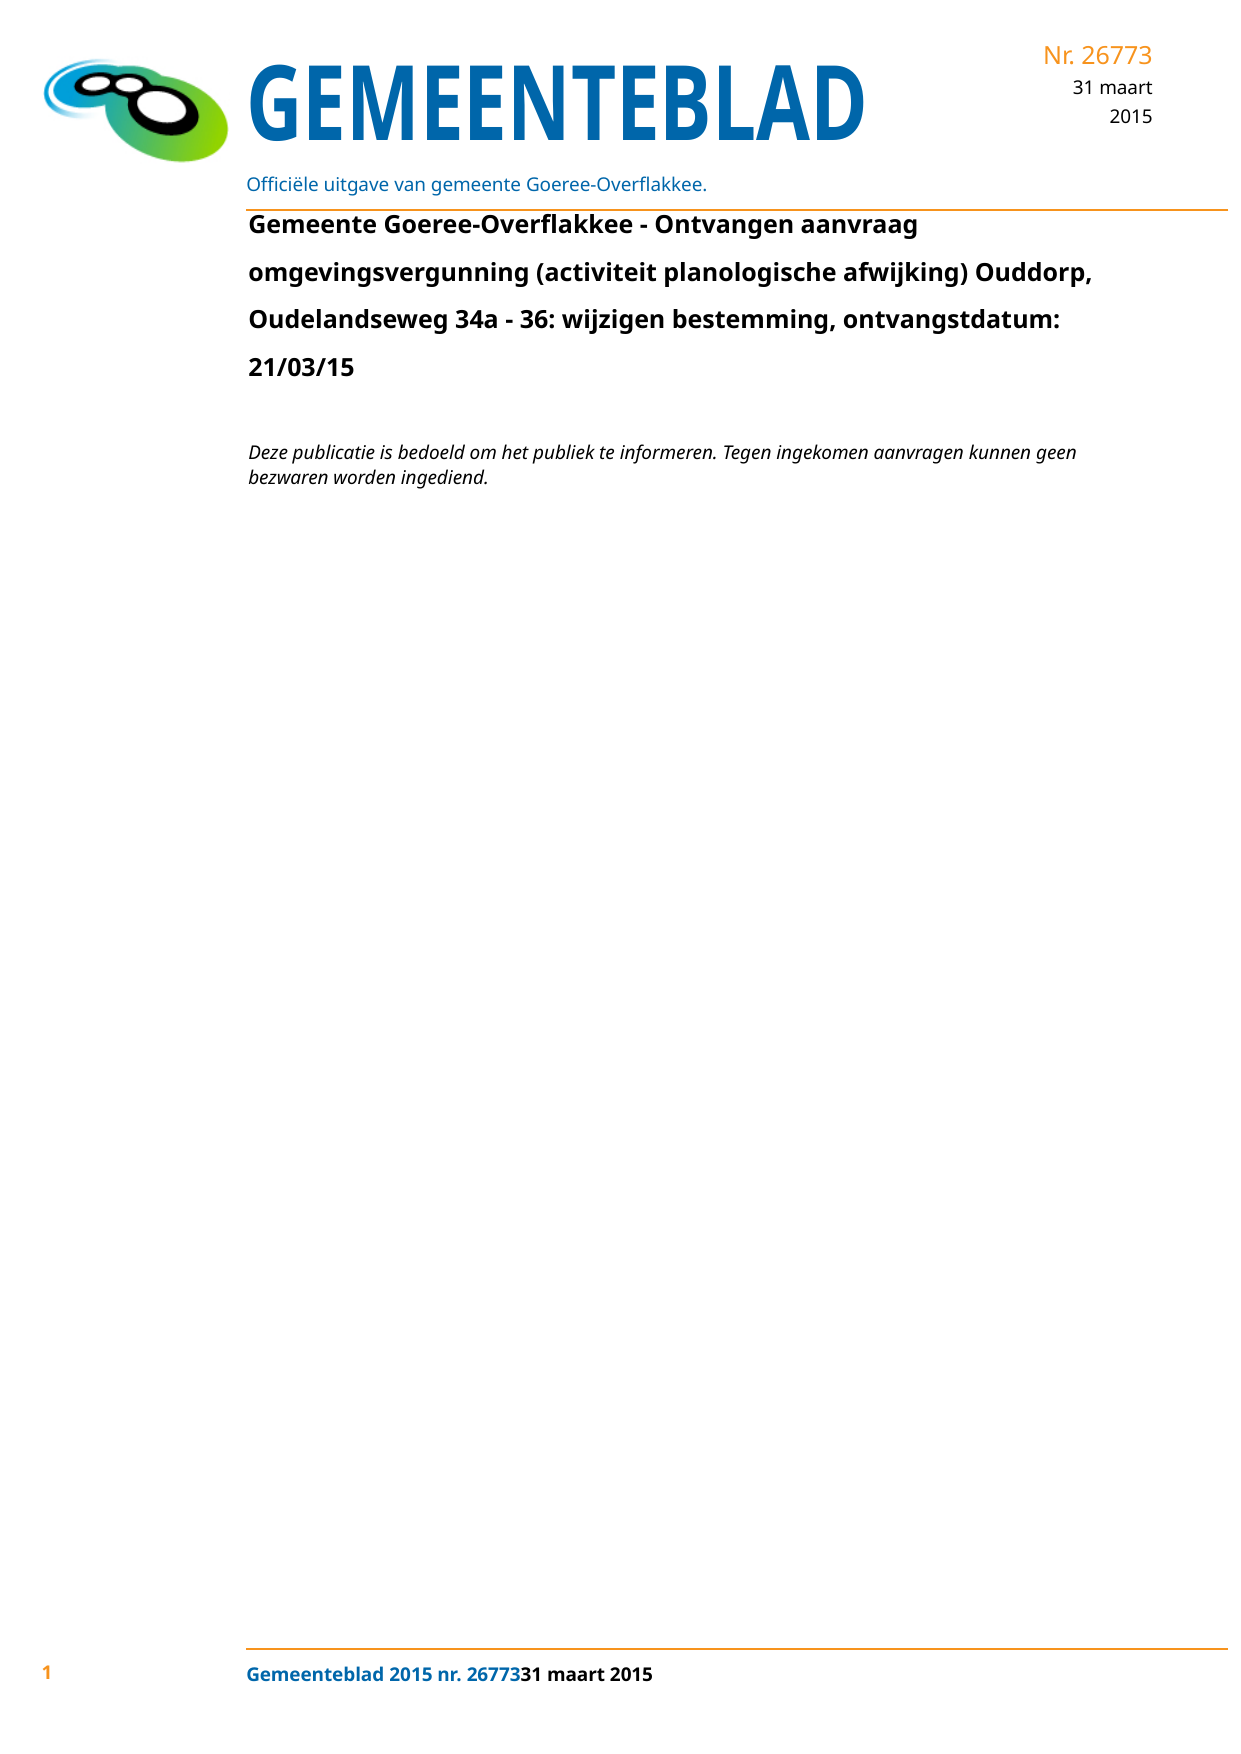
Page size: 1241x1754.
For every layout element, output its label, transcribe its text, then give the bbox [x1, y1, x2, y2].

text Gemeente Goeree-Overflakkee - Ontvangen aanvraag omgevingsvergunning (activiteit planologische afwijking) Ouddorp, Oudelandseweg 34a - 36: wijzigen bestemming, ontvangstdatum: 21/03/15 [248, 211, 1152, 384]
text Deze publicatie is bedoeld om het publiek te informeren. Tegen ingekomen aanvragen kunnen geen bezwaren worden ingediend. [248, 439, 1152, 490]
picture [41, 47, 231, 172]
